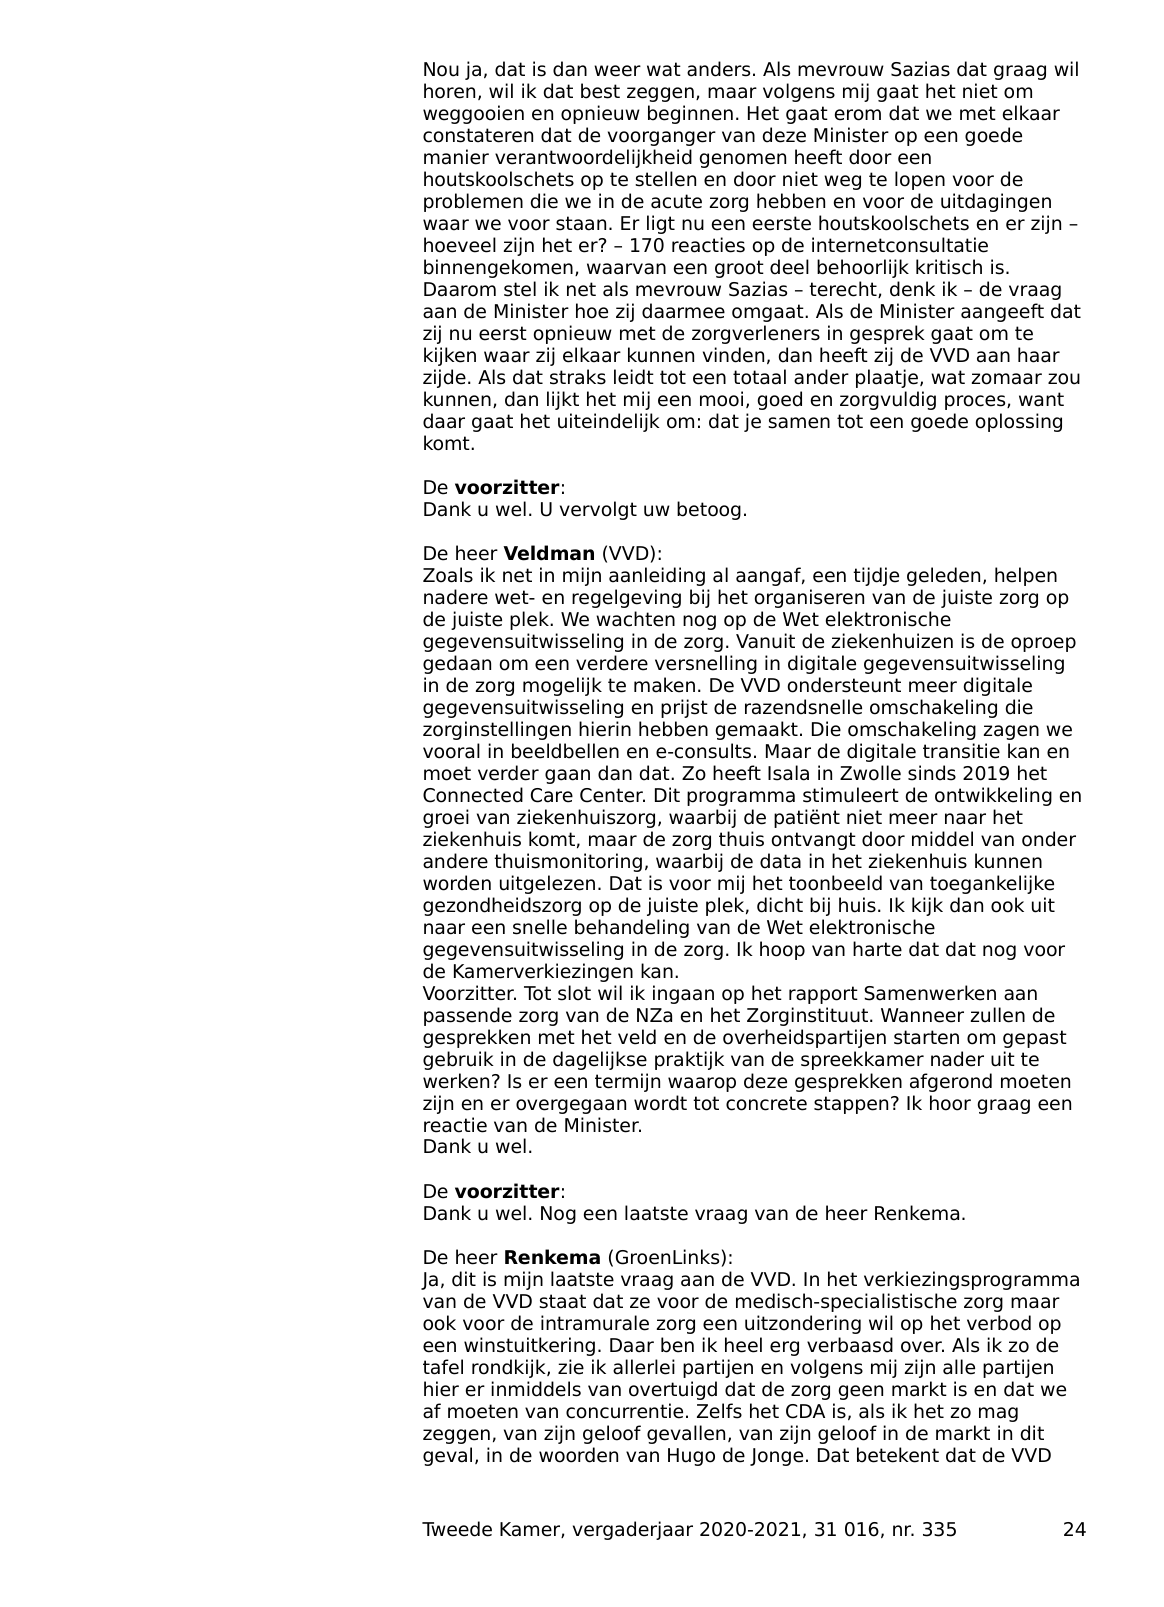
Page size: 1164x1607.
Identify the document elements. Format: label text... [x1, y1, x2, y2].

text De heer Renkema (GroenLinks): [422, 1247, 1087, 1269]
text Voorzitter. Tot slot wil ik ingaan op het rapport Samenwerken aan passende zorg van de NZa en het Zorginstituut. Wanneer zullen de gesprekken met het veld en de overheidspartijen starten om gepast gebruik in de dagelijkse praktijk van de spreekkamer nader uit te werken? Is er een termijn waarop deze gesprekken afgerond moeten zijn en er overgegaan wordt tot concrete stappen? Ik hoor graag een reactie van de Minister. [422, 983, 1087, 1136]
text Dank u wel. [422, 1136, 1087, 1158]
text Dank u wel. U vervolgt uw betoog. [422, 499, 1087, 521]
text De voorzitter: [422, 1181, 1087, 1203]
text Zoals ik net in mijn aanleiding al aangaf, een tijdje geleden, helpen nadere wet- en regelgeving bij het organiseren van de juiste zorg op de juiste plek. We wachten nog op de Wet elektronische gegevensuitwisseling in de zorg. Vanuit de ziekenhuizen is de oproep gedaan om een verdere versnelling in digitale gegevensuitwisseling in de zorg mogelijk te maken. De VVD ondersteunt meer digitale gegevensuitwisseling en prijst de razendsnelle omschakeling die zorginstellingen hierin hebben gemaakt. Die omschakeling zagen we vooral in beeldbellen en e-consults. Maar de digitale transitie kan en moet verder gaan dan dat. Zo heeft Isala in Zwolle sinds 2019 het Connected Care Center. Dit programma stimuleert de ontwikkeling en groei van ziekenhuiszorg, waarbij de patiënt niet meer naar het ziekenhuis komt, maar de zorg thuis ontvangt door middel van onder andere thuismonitoring, waarbij de data in het ziekenhuis kunnen worden uitgelezen. Dat is voor mij het toonbeeld van toegankelijke gezondheidszorg op de juiste plek, dicht bij huis. Ik kijk dan ook uit naar een snelle behandeling van de Wet elektronische gegevensuitwisseling in de zorg. Ik hoop van harte dat dat nog voor de Kamerverkiezingen kan. [422, 565, 1087, 983]
text Nou ja, dat is dan weer wat anders. Als mevrouw Sazias dat graag wil horen, wil ik dat best zeggen, maar volgens mij gaat het niet om weggooien en opnieuw beginnen. Het gaat erom dat we met elkaar constateren dat de voorganger van deze Minister op een goede manier verantwoordelijkheid genomen heeft door een houtskoolschets op te stellen en door niet weg te lopen voor de problemen die we in de acute zorg hebben en voor de uitdagingen waar we voor staan. Er ligt nu een eerste houtskoolschets en er zijn – hoeveel zijn het er? – 170 reacties op de internetconsultatie binnengekomen, waarvan een groot deel behoorlijk kritisch is. Daarom stel ik net als mevrouw Sazias – terecht, denk ik – de vraag aan de Minister hoe zij daarmee omgaat. Als de Minister aangeeft dat zij nu eerst opnieuw met de zorgverleners in gesprek gaat om te kijken waar zij elkaar kunnen vinden, dan heeft zij de VVD aan haar zijde. Als dat straks leidt tot een totaal ander plaatje, wat zomaar zou kunnen, dan lijkt het mij een mooi, goed en zorgvuldig proces, want daar gaat het uiteindelijk om: dat je samen tot een goede oplossing komt. [422, 59, 1087, 455]
text De voorzitter: [422, 477, 1087, 499]
text Ja, dit is mijn laatste vraag aan de VVD. In het verkiezingsprogramma van de VVD staat dat ze voor de medisch-specialistische zorg maar ook voor de intramurale zorg een uitzondering wil op het verbod op een winstuitkering. Daar ben ik heel erg verbaasd over. Als ik zo de tafel rondkijk, zie ik allerlei partijen en volgens mij zijn alle partijen hier er inmiddels van overtuigd dat de zorg geen markt is en dat we af moeten van concurrentie. Zelfs het CDA is, als ik het zo mag zeggen, van zijn geloof gevallen, van zijn geloof in de markt in dit geval, in de woorden van Hugo de Jonge. Dat betekent dat de VVD [422, 1269, 1087, 1467]
text Dank u wel. Nog een laatste vraag van de heer Renkema. [422, 1203, 1087, 1224]
text De heer Veldman (VVD): [422, 543, 1087, 565]
